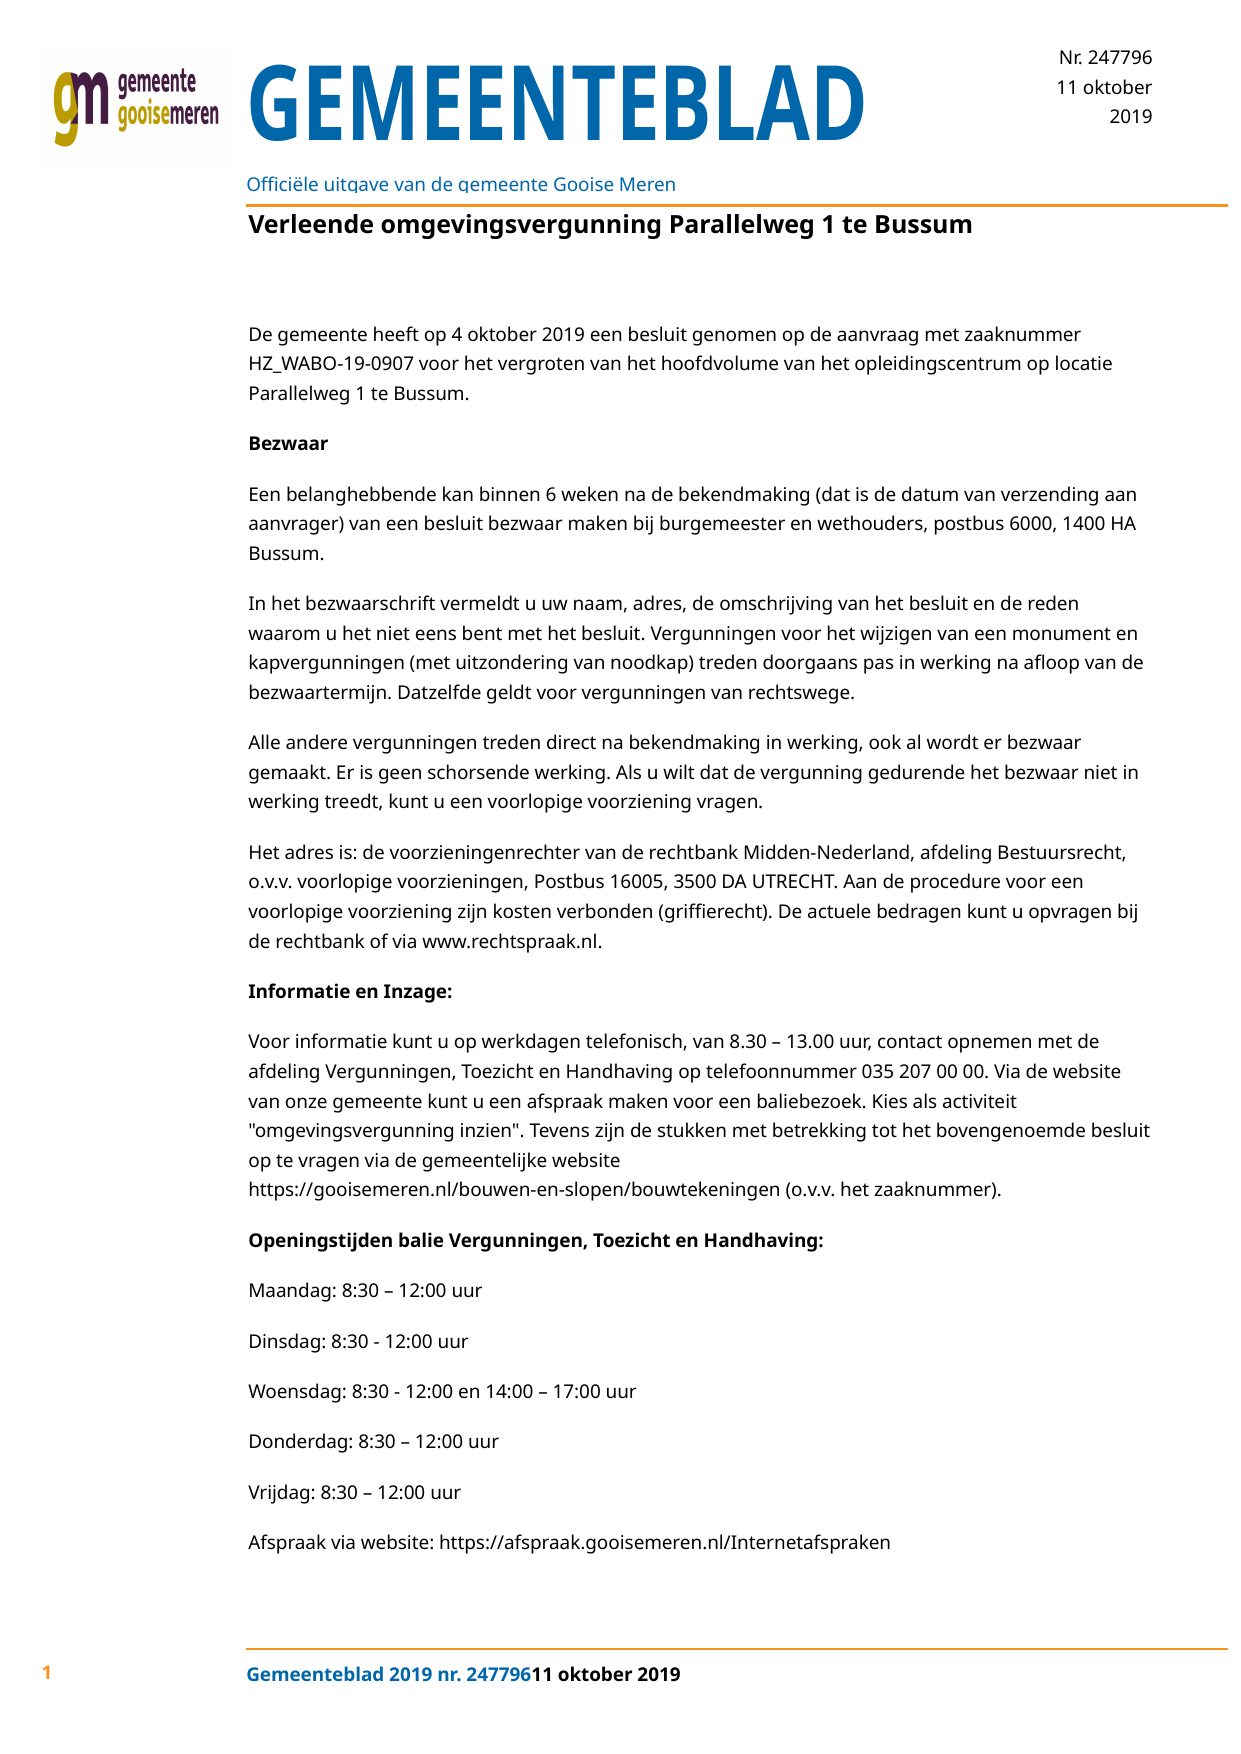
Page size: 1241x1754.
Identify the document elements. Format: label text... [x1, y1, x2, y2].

text De gemeente heeft op 4 oktober 2019 een besluit genomen op de aanvraag met zaaknummer HZ_WABO-19-0907 voor het vergroten van het hoofdvolume van het opleidingscentrum op locatie Parallelweg 1 te Bussum. [248, 321, 1152, 406]
text Maandag: 8:30 – 12:00 uur [248, 1277, 1152, 1303]
text Bezwaar [248, 430, 1152, 456]
text Vrijdag: 8:30 – 12:00 uur [248, 1479, 1152, 1505]
text Donderdag: 8:30 – 12:00 uur [248, 1429, 1152, 1454]
text Openingstijden balie Vergunningen, Toezicht en Handhaving: [248, 1227, 1152, 1253]
picture [41, 47, 231, 172]
text Afspraak via website: https://afspraak.gooisemeren.nl/Internetafspraken [248, 1529, 1152, 1555]
text Het adres is: de voorzieningenrechter van de rechtbank Midden-Nederland, afdeling Bestuursrecht, o.v.v. voorlopige voorzieningen, Postbus 16005, 3500 DA UTRECHT. Aan de procedure voor een voorlopige voorziening zijn kosten verbonden (griffierecht). De actuele bedragen kunt u opvragen bij de rechtbank of via www.rechtspraak.nl. [248, 839, 1152, 953]
text Dinsdag: 8:30 - 12:00 uur [248, 1328, 1152, 1353]
text Woensdag: 8:30 - 12:00 en 14:00 – 17:00 uur [248, 1378, 1152, 1404]
text In het bezwaarschrift vermeldt u uw naam, adres, de omschrijving van het besluit en de reden waarom u het niet eens bent met het besluit. Vergunningen voor het wijzigen van een monument en kapvergunningen (met uitzondering van noodkap) treden doorgaans pas in werking na afloop van de bezwaartermijn. Datzelfde geldt voor vergunningen van rechtswege. [248, 590, 1152, 705]
text Een belanghebbende kan binnen 6 weken na de bekendmaking (dat is de datum van verzending aan aanvrager) van een besluit bezwaar maken bij burgemeester en wethouders, postbus 6000, 1400 HA Bussum. [248, 481, 1152, 566]
text Informatie en Inzage: [248, 978, 1152, 1004]
text Voor informatie kunt u op werkdagen telefonisch, van 8.30 – 13.00 uur, contact opnemen met de afdeling Vergunningen, Toezicht en Handhaving op telefoonnummer 035 207 00 00. Via de website van onze gemeente kunt u een afspraak maken voor een baliebezoek. Kies als activiteit "omgevingsvergunning inzien". Tevens zijn de stukken met betrekking tot het bovengenoemde besluit op te vragen via de gemeentelijke website https://gooisemeren.nl/bouwen-en-slopen/bouwtekeningen (o.v.v. het zaaknummer). [248, 1029, 1152, 1202]
text Alle andere vergunningen treden direct na bekendmaking in werking, ook al wordt er bezwaar gemaakt. Er is geen schorsende werking. Als u wilt dat de vergunning gedurende het bezwaar niet in werking treedt, kunt u een voorlopige voorziening vragen. [248, 729, 1152, 814]
text Verleende omgevingsvergunning Parallelweg 1 te Bussum [248, 207, 1152, 241]
